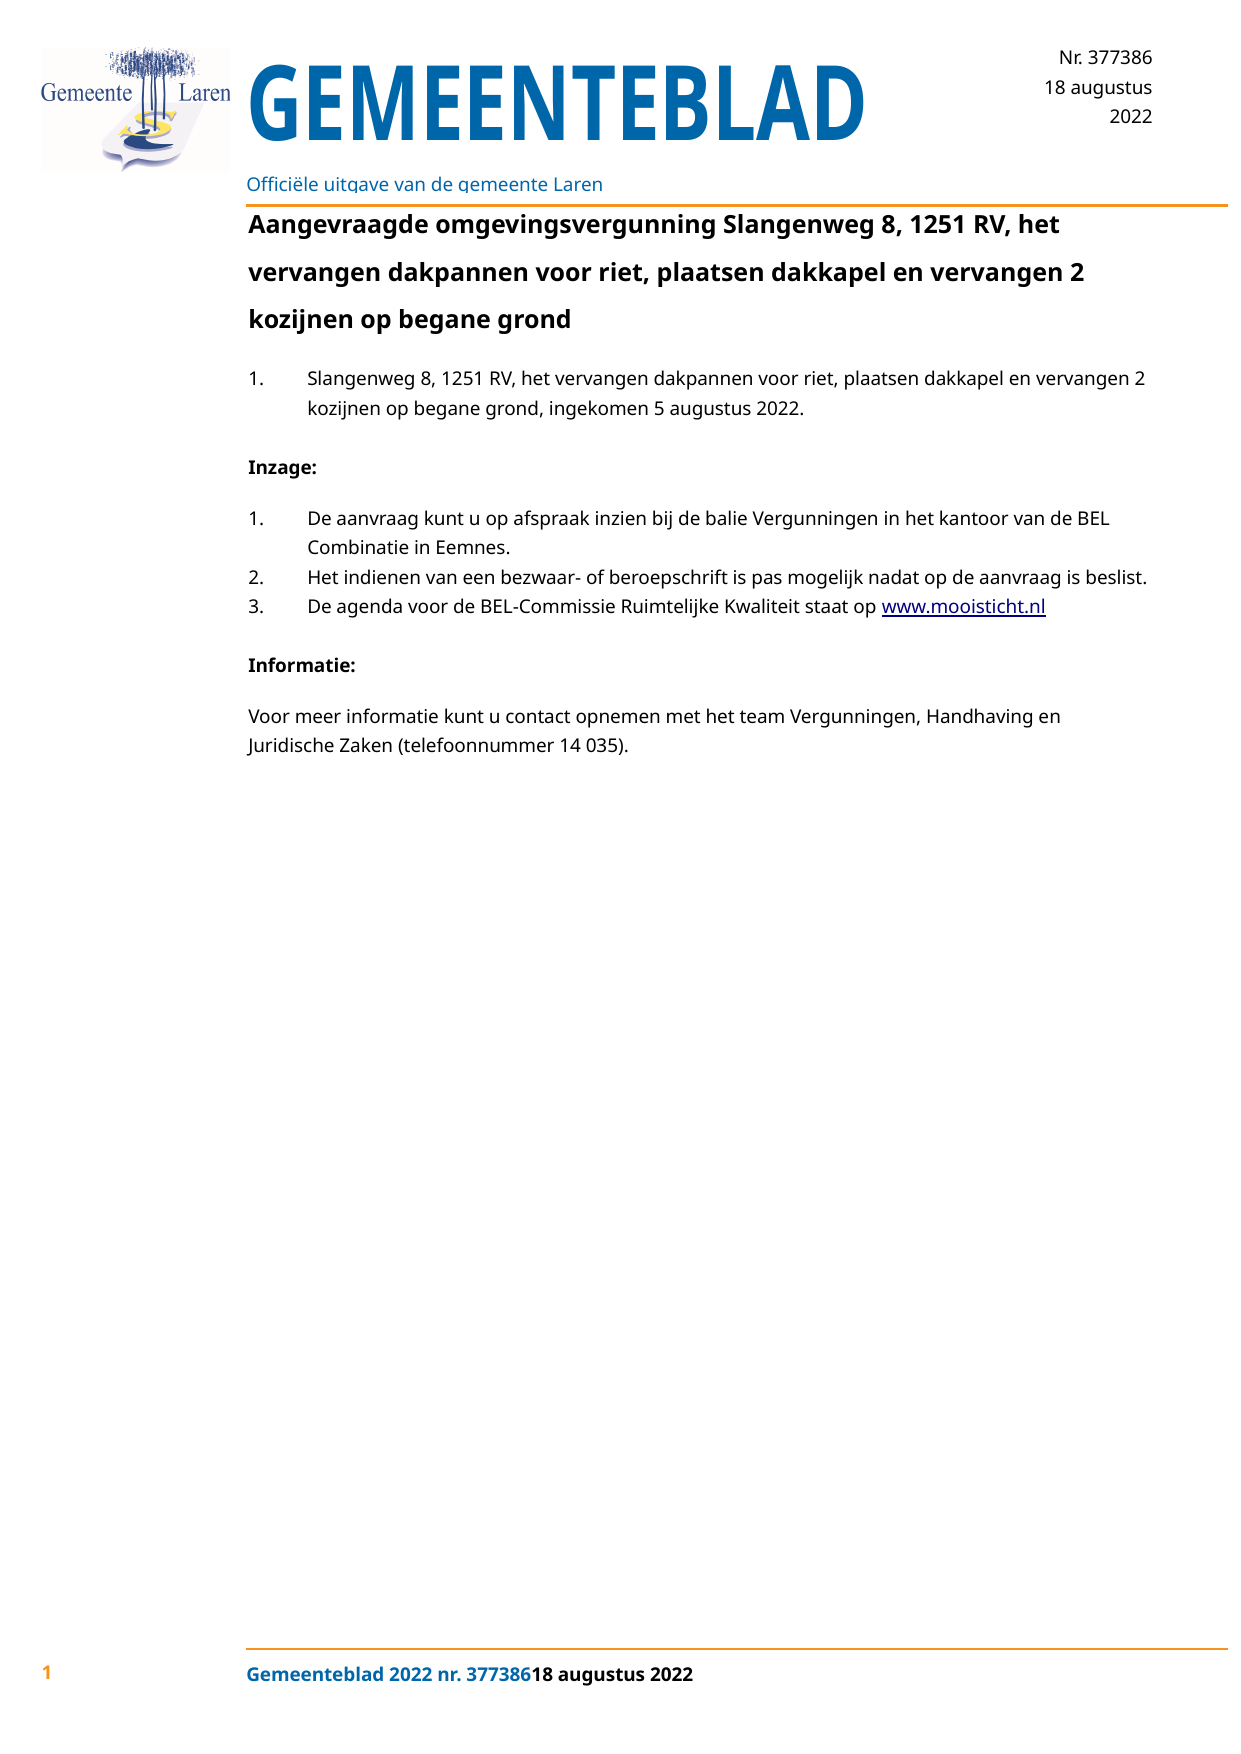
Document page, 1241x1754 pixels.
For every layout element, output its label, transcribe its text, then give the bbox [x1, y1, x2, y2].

text Voor meer informatie kunt u contact opnemen met het team Vergunningen, Handhaving en Juridische Zaken (telefoonnummer 14 035). [248, 703, 1152, 758]
list De agenda voor de BEL-Commissie Ruimtelijke Kwaliteit staat op www.mooisticht.nl [248, 593, 1152, 619]
list Het indienen van een bezwaar- of beroepschrift is pas mogelijk nadat op de aanvraag is beslist. [248, 564, 1152, 589]
list Slangenweg 8, 1251 RV, het vervangen dakpannen voor riet, plaatsen dakkapel en vervangen 2 kozijnen op begane grond, ingekomen 5 augustus 2022. [248, 366, 1152, 421]
list De aanvraag kunt u op afspraak inzien bij de balie Vergunningen in het kantoor van de BEL Combinatie in Eemnes. [248, 505, 1152, 560]
picture [41, 47, 231, 172]
text Aangevraagde omgevingsvergunning Slangenweg 8, 1251 RV, het vervangen dakpannen voor riet, plaatsen dakkapel en vervangen 2 kozijnen op begane grond [248, 207, 1152, 336]
text Inzage: [248, 454, 1152, 480]
text Informatie: [248, 653, 1152, 678]
